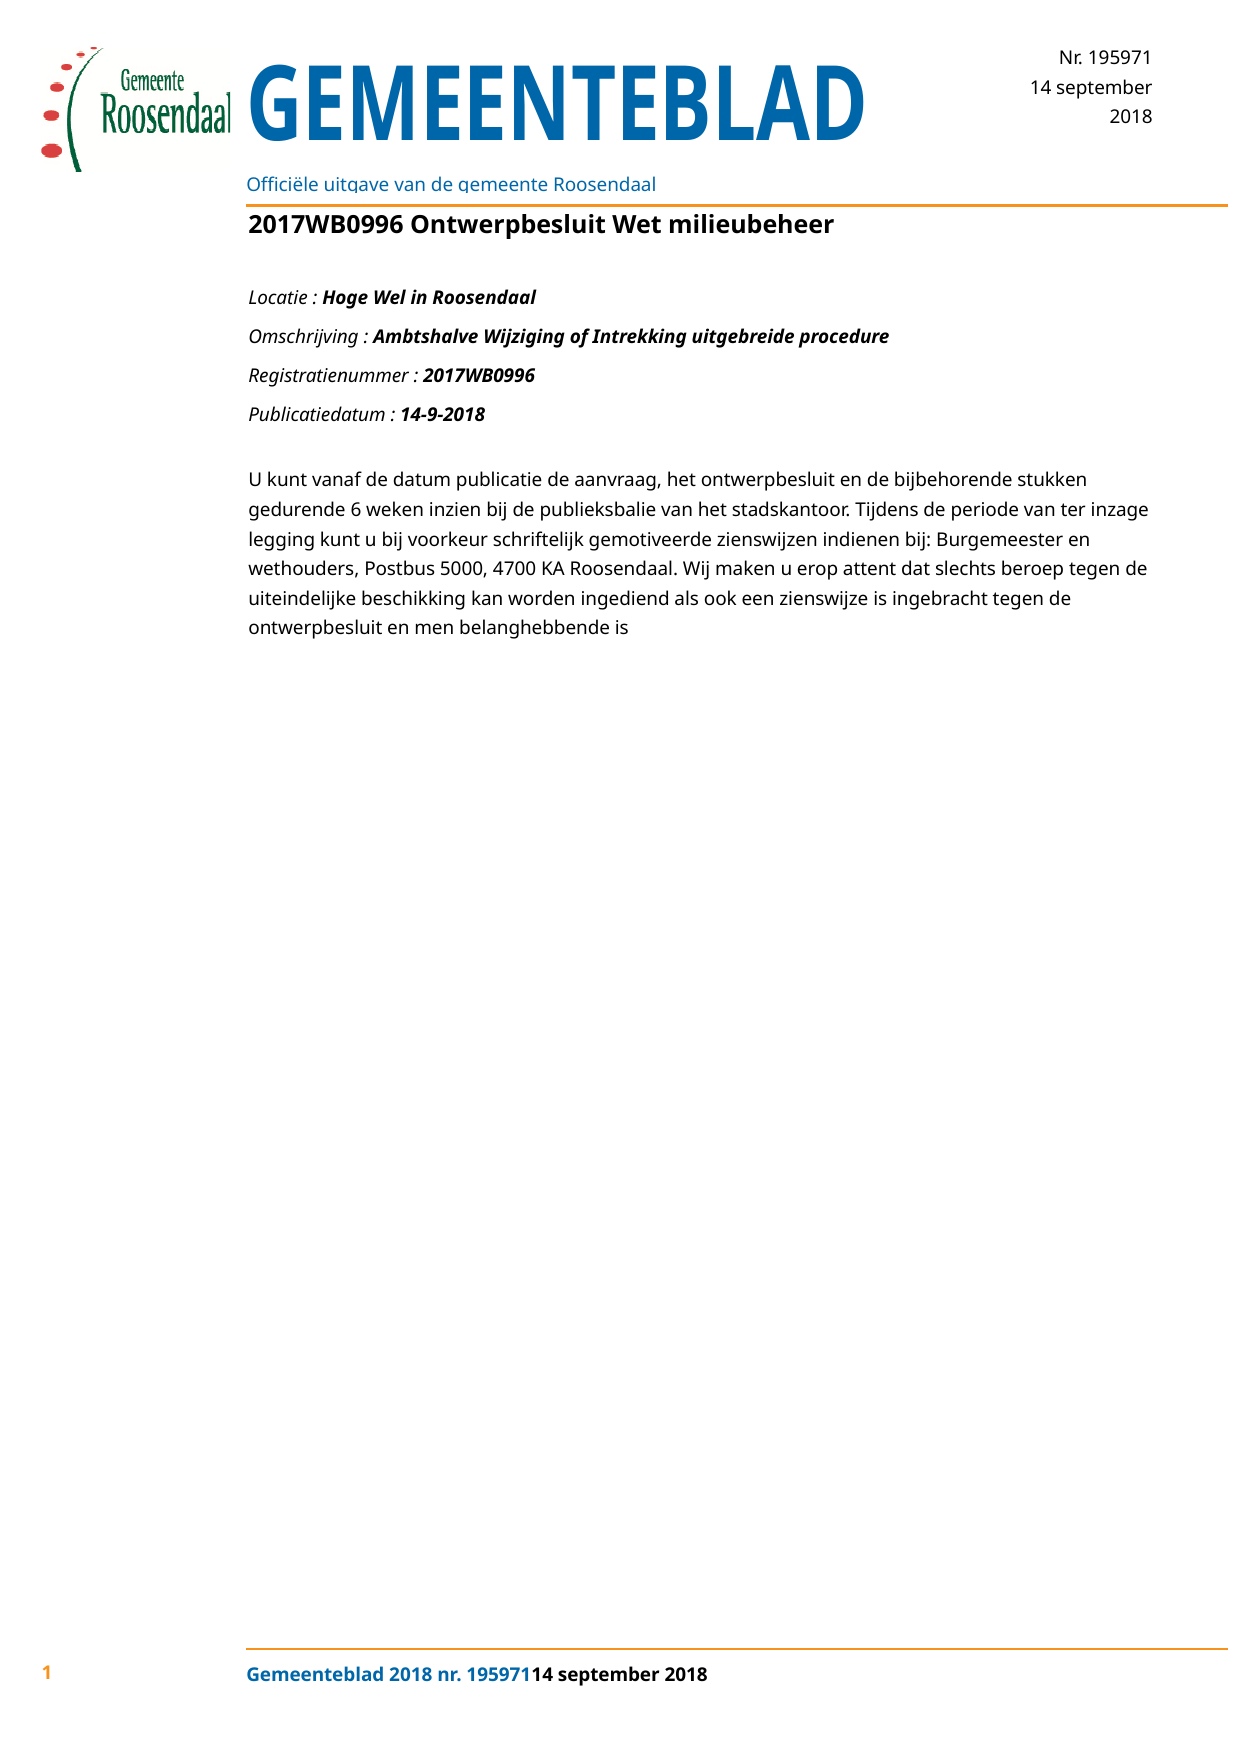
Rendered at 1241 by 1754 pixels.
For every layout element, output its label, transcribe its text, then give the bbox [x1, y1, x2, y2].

text Registratienummer : 2017WB0996 [248, 362, 1152, 388]
text Omschrijving : Ambtshalve Wijziging of Intrekking uitgebreide procedure [248, 323, 1152, 349]
text 2017WB0996 Ontwerpbesluit Wet milieubeheer [248, 207, 1152, 241]
text Publicatiedatum : 14-9-2018 [248, 402, 1152, 427]
picture [41, 47, 231, 172]
text U kunt vanaf de datum publicatie de aanvraag, het ontwerpbesluit en de bijbehorende stukken gedurende 6 weken inzien bij de publieksbalie van het stadskantoor. Tijdens de periode van ter inzage legging kunt u bij voorkeur schriftelijk gemotiveerde zienswijzen indienen bij: Burgemeester en wethouders, Postbus 5000, 4700 KA Roosendaal. Wij maken u erop attent dat slechts beroep tegen de uiteindelijke beschikking kan worden ingediend als ook een zienswijze is ingebracht tegen de ontwerpbesluit en men belanghebbende is [248, 467, 1152, 640]
text Locatie : Hoge Wel in Roosendaal [248, 284, 1152, 309]
